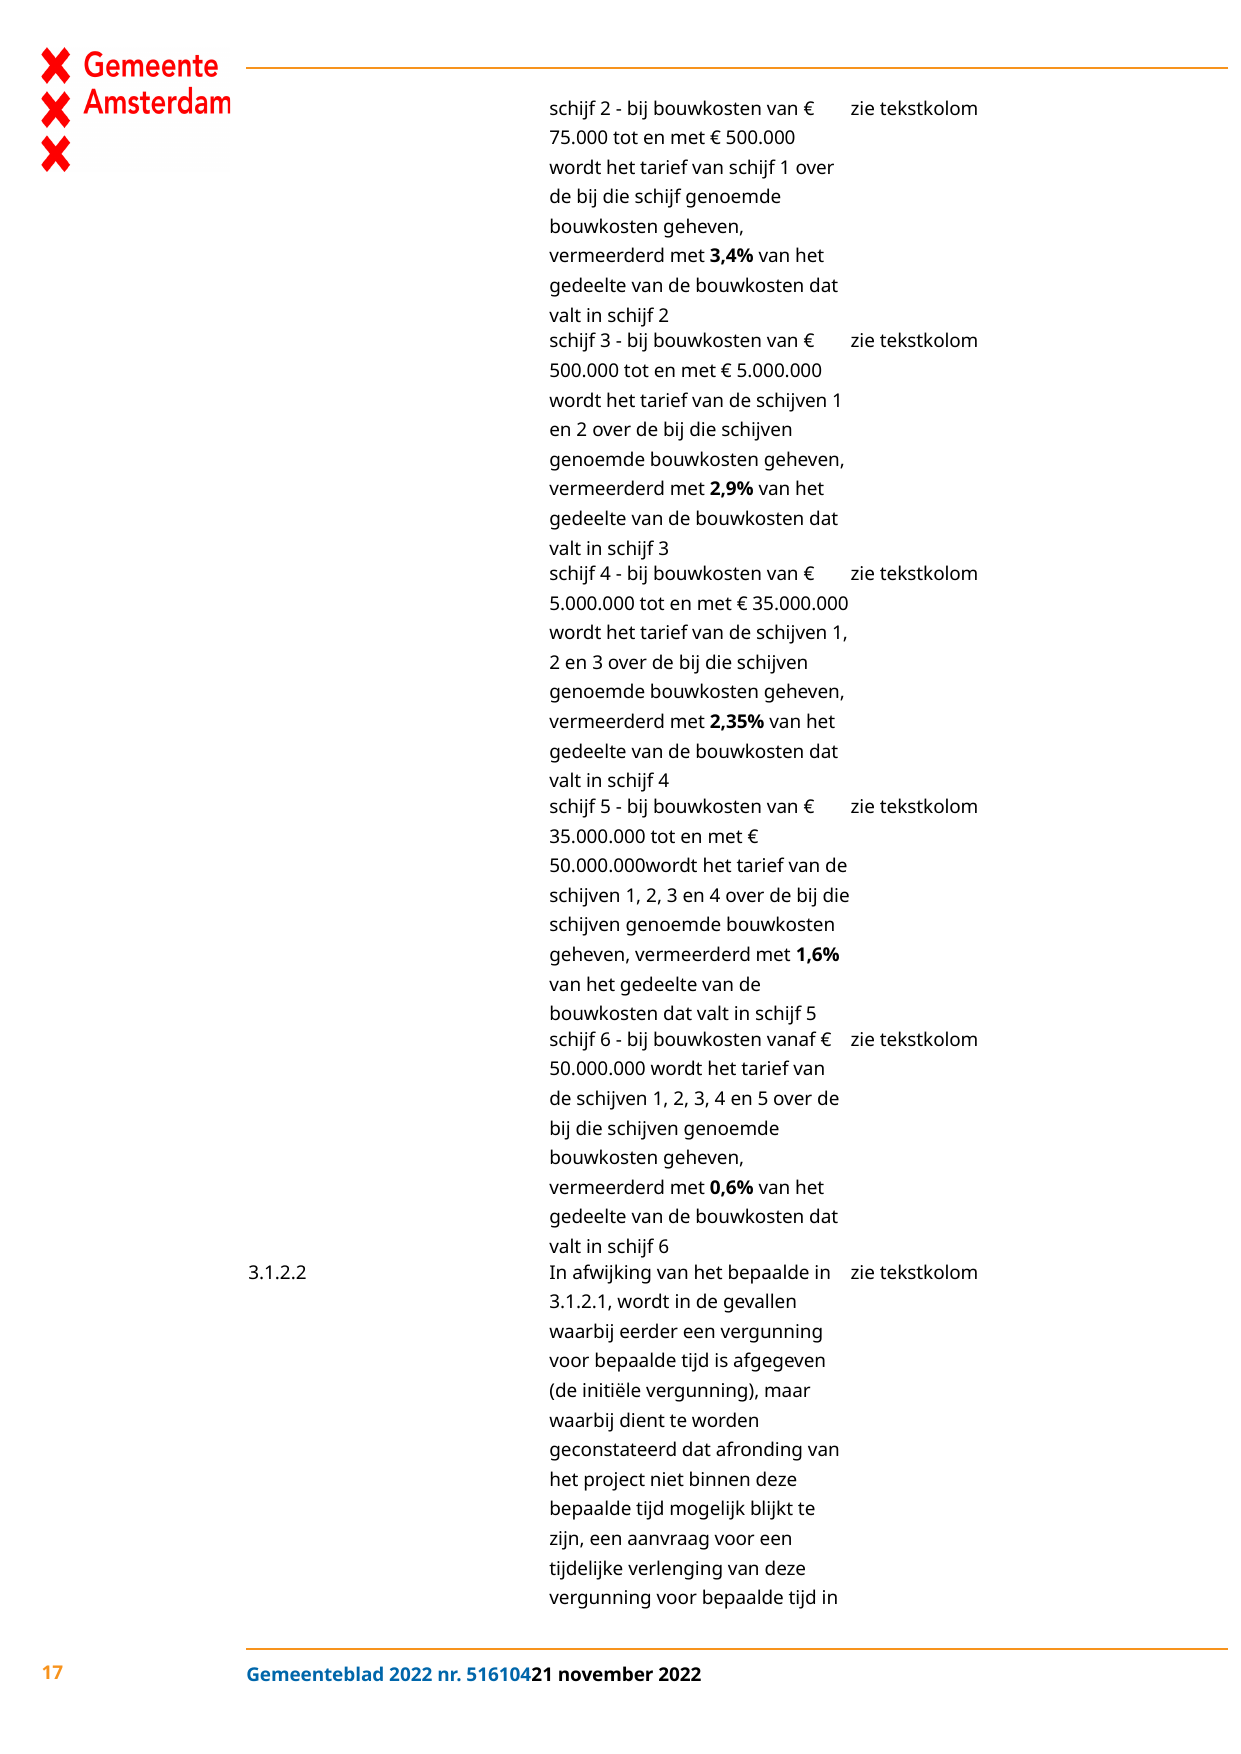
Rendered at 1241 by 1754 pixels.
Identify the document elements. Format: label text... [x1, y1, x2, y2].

table_cell 3.1.2.2 [248, 1259, 549, 1610]
table_cell [248, 1026, 549, 1259]
table_cell zie tekstkolom [850, 328, 1152, 560]
table_cell schijf 3 - bij bouwkosten van € 500.000 tot en met € 5.000.000 wordt het tarief van de schijven 1 en 2 over de bij die schijven genoemde bouwkosten geheven, vermeerderd met 2,9% van het gedeelte van de bouwkosten dat valt in schijf 3 [549, 328, 850, 560]
table_cell [248, 328, 549, 560]
picture [41, 47, 231, 172]
table_cell zie tekstkolom [850, 560, 1152, 793]
table_cell [248, 95, 549, 328]
table_cell zie tekstkolom [850, 1026, 1152, 1259]
table_cell zie tekstkolom [850, 95, 1152, 328]
table_cell schijf 4 - bij bouwkosten van € 5.000.000 tot en met € 35.000.000 wordt het tarief van de schijven 1, 2 en 3 over de bij die schijven genoemde bouwkosten geheven, vermeerderd met 2,35% van het gedeelte van de bouwkosten dat valt in schijf 4 [549, 560, 850, 793]
table_cell schijf 6 - bij bouwkosten vanaf € 50.000.000 wordt het tarief van de schijven 1, 2, 3, 4 en 5 over de bij die schijven genoemde bouwkosten geheven, vermeerderd met 0,6% van het gedeelte van de bouwkosten dat valt in schijf 6 [549, 1026, 850, 1259]
table_cell In afwijking van het bepaalde in 3.1.2.1, wordt in de gevallen waarbij eerder een vergunning voor bepaalde tijd is afgegeven (de initiële vergunning), maar waarbij dient te worden geconstateerd dat afronding van het project niet binnen deze bepaalde tijd mogelijk blijkt te zijn, een aanvraag voor een tijdelijke verlenging van deze vergunning voor bepaalde tijd in [549, 1259, 850, 1610]
table_cell schijf 5 - bij bouwkosten van € 35.000.000 tot en met € 50.000.000wordt het tarief van de schijven 1, 2, 3 en 4 over de bij die schijven genoemde bouwkosten geheven, vermeerderd met 1,6% van het gedeelte van de bouwkosten dat valt in schijf 5 [549, 793, 850, 1026]
table_cell [248, 560, 549, 793]
table_cell zie tekstkolom [850, 793, 1152, 1026]
table_cell zie tekstkolom [850, 1259, 1152, 1610]
table_cell schijf 2 - bij bouwkosten van € 75.000 tot en met € 500.000 wordt het tarief van schijf 1 over de bij die schijf genoemde bouwkosten geheven, vermeerderd met 3,4% van het gedeelte van de bouwkosten dat valt in schijf 2 [549, 95, 850, 328]
table_cell [248, 793, 549, 1026]
